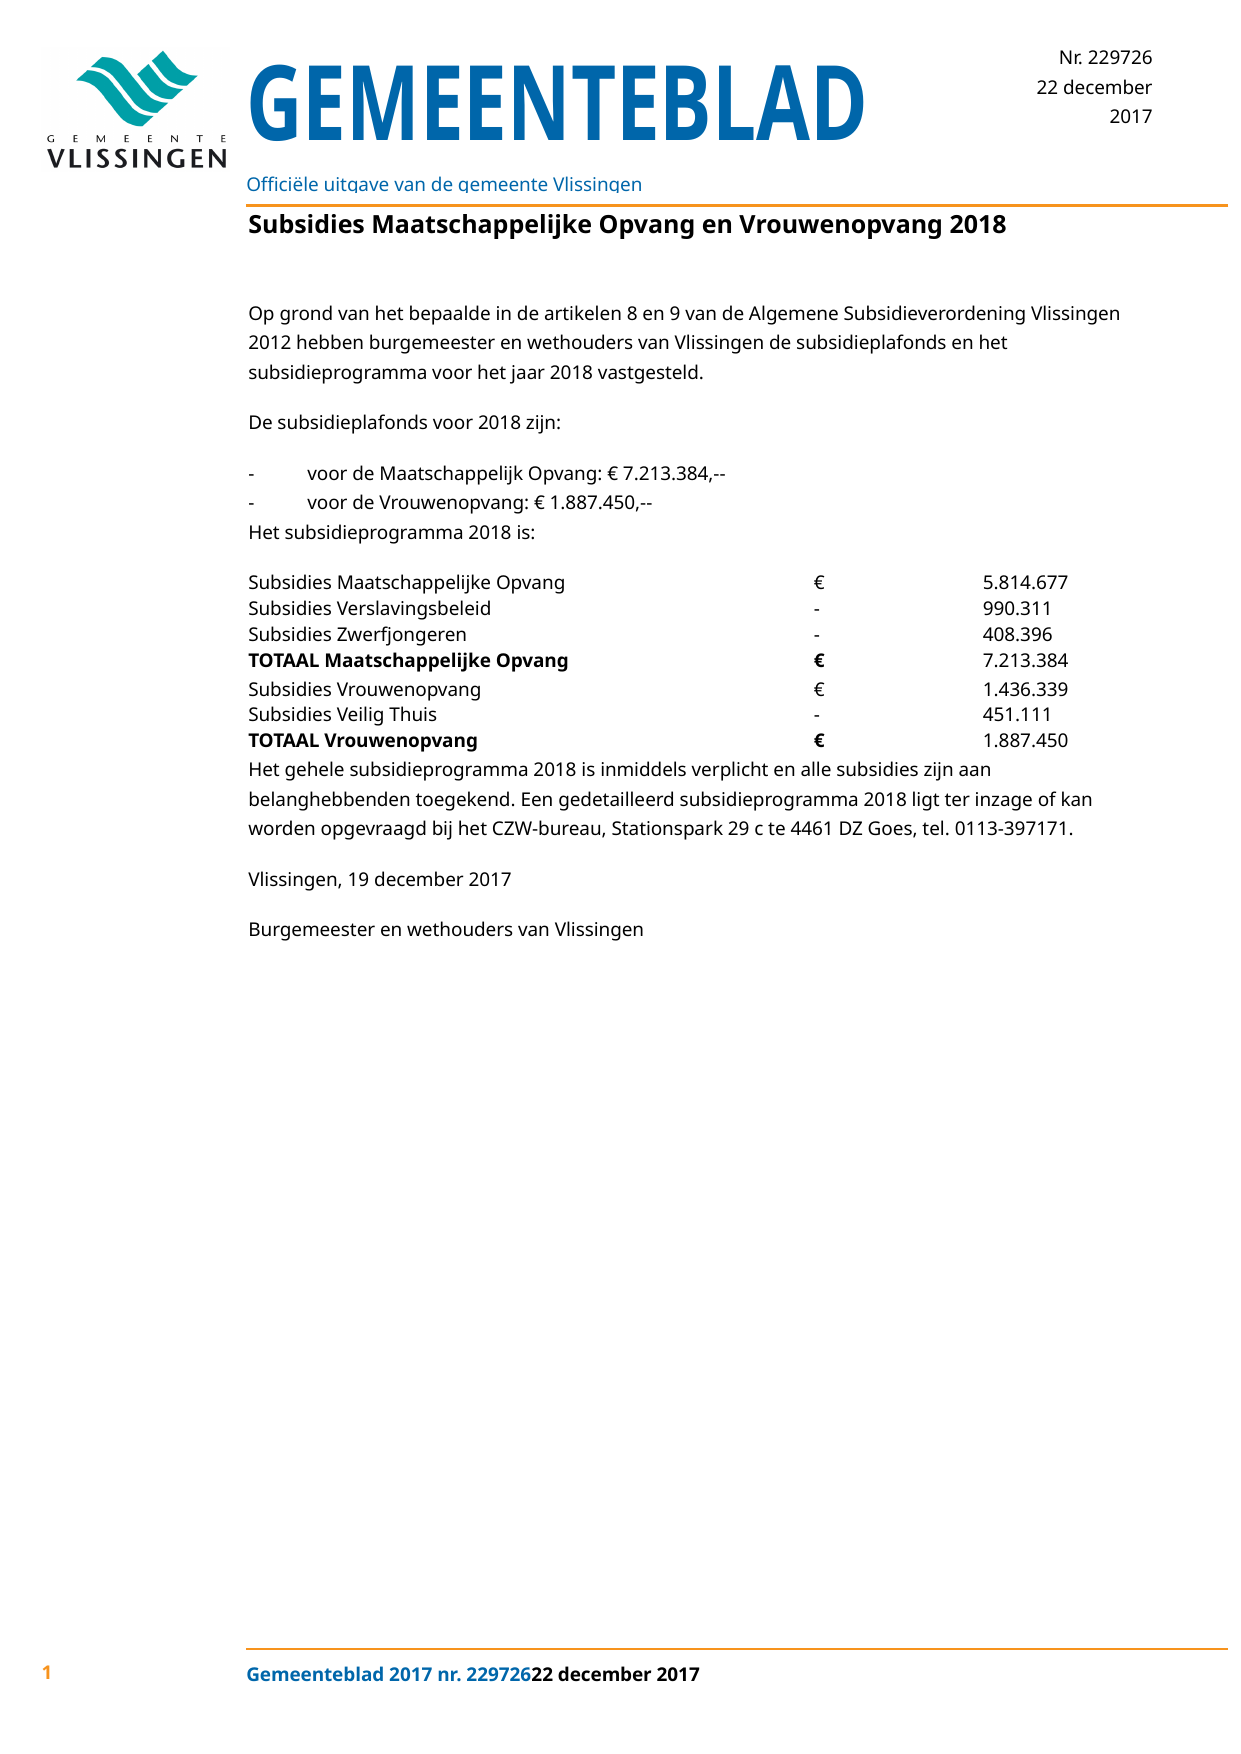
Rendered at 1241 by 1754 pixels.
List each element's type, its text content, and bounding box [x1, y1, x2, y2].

text Subsidies Maatschappelijke Opvang en Vrouwenopvang 2018 [248, 207, 1152, 241]
text Het gehele subsidieprogramma 2018 is inmiddels verplicht en alle subsidies zijn aan belanghebbenden toegekend. Een gedetailleerd subsidieprogramma 2018 ligt ter inzage of kan worden opgevraagd bij het CZW-bureau, Stationspark 29 c te 4461 DZ Goes, tel. 0113-397171. [248, 756, 1152, 841]
table_cell 451.111 [983, 702, 1152, 727]
text De subsidieplafonds voor 2018 zijn: [248, 409, 1152, 435]
table_cell - [814, 595, 983, 621]
text Vlissingen, 19 december 2017 [248, 866, 1152, 892]
table_header 5.814.677 [983, 570, 1152, 595]
table_header € [814, 570, 983, 595]
table_cell TOTAAL Maatschappelijke Opvang [248, 647, 814, 672]
table_header 1.436.339 [983, 676, 1152, 702]
text Het subsidieprogramma 2018 is: [248, 519, 1152, 545]
table_cell € [814, 647, 983, 672]
text Op grond van het bepaalde in de artikelen 8 en 9 van de Algemene Subsidieverordening Vlissingen 2012 hebben burgemeester en wethouders van Vlissingen de subsidieplafonds en het subsidieprogramma voor het jaar 2018 vastgesteld. [248, 300, 1152, 385]
table_cell 7.213.384 [983, 647, 1152, 672]
table_cell - [814, 702, 983, 727]
table_cell Subsidies Zwerfjongeren [248, 621, 814, 647]
text Burgemeester en wethouders van Vlissingen [248, 916, 1152, 942]
table_cell € [814, 727, 983, 753]
table_cell TOTAAL Vrouwenopvang [248, 727, 814, 753]
list voor de Vrouwenopvang: € 1.887.450,-- [248, 489, 1152, 515]
list voor de Maatschappelijk Opvang: € 7.213.384,-- [248, 460, 1152, 486]
table_cell - [814, 621, 983, 647]
table_cell 408.396 [983, 621, 1152, 647]
table_cell Subsidies Veilig Thuis [248, 702, 814, 727]
table_cell 990.311 [983, 595, 1152, 621]
table_header € [814, 676, 983, 702]
table_cell 1.887.450 [983, 727, 1152, 753]
picture [41, 47, 231, 172]
table_cell Subsidies Verslavingsbeleid [248, 595, 814, 621]
table_header Subsidies Maatschappelijke Opvang [248, 570, 814, 595]
table_header Subsidies Vrouwenopvang [248, 676, 814, 702]
